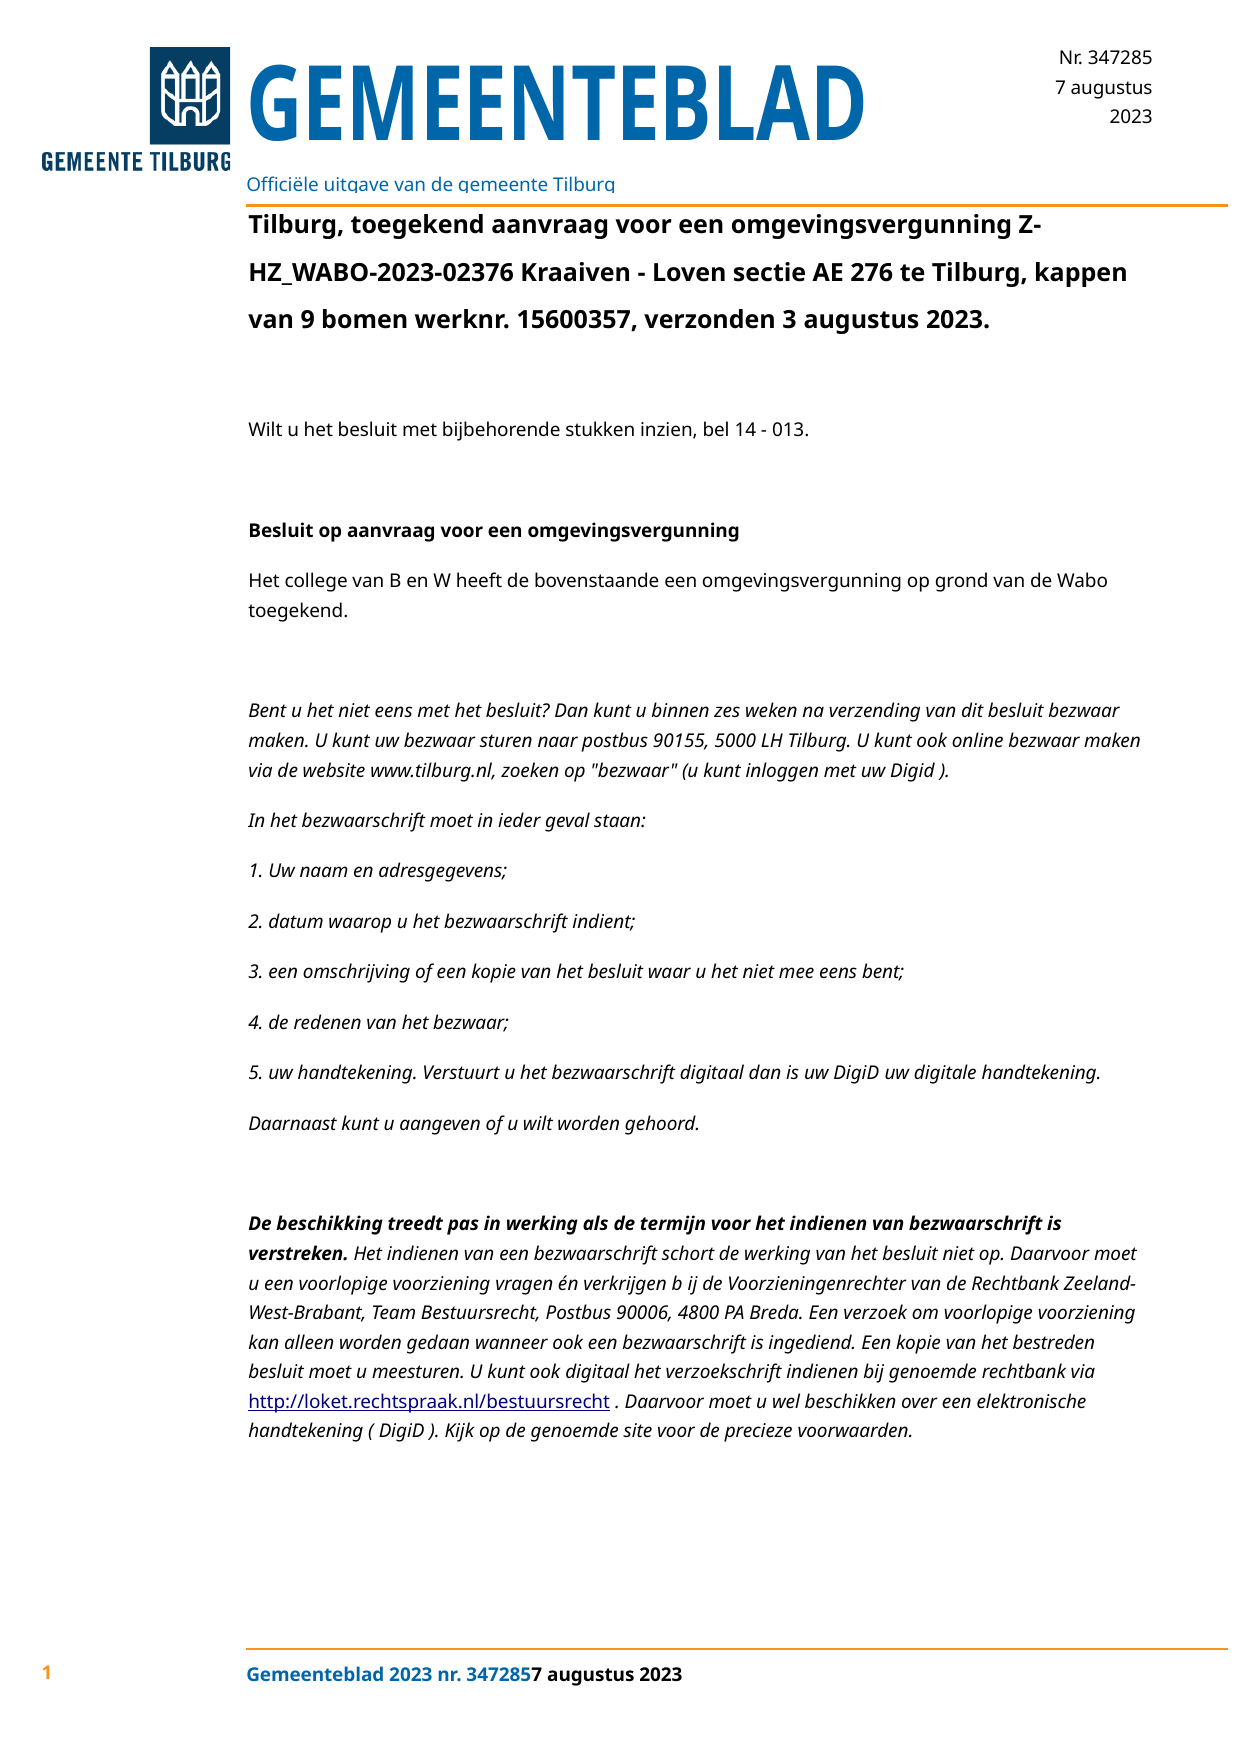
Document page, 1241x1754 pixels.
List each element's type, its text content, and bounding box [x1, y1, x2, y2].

text 4. de redenen van het bezwaar; [248, 1009, 1152, 1034]
text Besluit op aanvraag voor een omgevingsvergunning [248, 517, 1152, 542]
text De beschikking treedt pas in werking als de termijn voor het indienen van bezwaarschrift is verstreken. Het indienen van een bezwaarschrift schort de werking van het besluit niet op. Daarvoor moet u een voorlopige voorziening vragen én verkrijgen b ij de Voorzieningenrechter van de Rechtbank Zeeland-West-Brabant, Team Bestuursrecht, Postbus 90006, 4800 PA Breda. Een verzoek om voorlopige voorziening kan alleen worden gedaan wanneer ook een bezwaarschrift is ingediend. Een kopie van het bestreden besluit moet u meesturen. U kunt ook digitaal het verzoekschrift indienen bij genoemde rechtbank via http://loket.rechtspraak.nl/bestuursrecht . Daarvoor moet u wel beschikken over een elektronische handtekening ( DigiD ). Kijk op de genoemde site voor de precieze voorwaarden. [248, 1211, 1152, 1443]
text 3. een omschrijving of een kopie van het besluit waar u het niet mee eens bent; [248, 958, 1152, 984]
text 2. datum waarop u het bezwaarschrift indient; [248, 908, 1152, 934]
text 5. uw handtekening. Verstuurt u het bezwaarschrift digitaal dan is uw DigiD uw digitale handtekening. [248, 1059, 1152, 1085]
text Wilt u het besluit met bijbehorende stukken inzien, bel 14 - 013. [248, 416, 1152, 442]
text In het bezwaarschrift moet in ieder geval staan: [248, 807, 1152, 833]
text Het college van B en W heeft de bovenstaande een omgevingsvergunning op grond van de Wabo toegekend. [248, 567, 1152, 622]
text Daarnaast kunt u aangeven of u wilt worden gehoord. [248, 1110, 1152, 1135]
text 1. Uw naam en adresgegevens; [248, 858, 1152, 883]
text Bent u het niet eens met het besluit? Dan kunt u binnen zes weken na verzending van dit besluit bezwaar maken. U kunt uw bezwaar sturen naar postbus 90155, 5000 LH Tilburg. U kunt ook online bezwaar maken via de website www.tilburg.nl, zoeken op "bezwaar" (u kunt inloggen met uw Digid ). [248, 698, 1152, 782]
text Tilburg, toegekend aanvraag voor een omgevingsvergunning Z-HZ_WABO-2023-02376 Kraaiven - Loven sectie AE 276 te Tilburg, kappen van 9 bomen werknr. 15600357, verzonden 3 augustus 2023. [248, 207, 1152, 336]
picture [41, 47, 231, 172]
